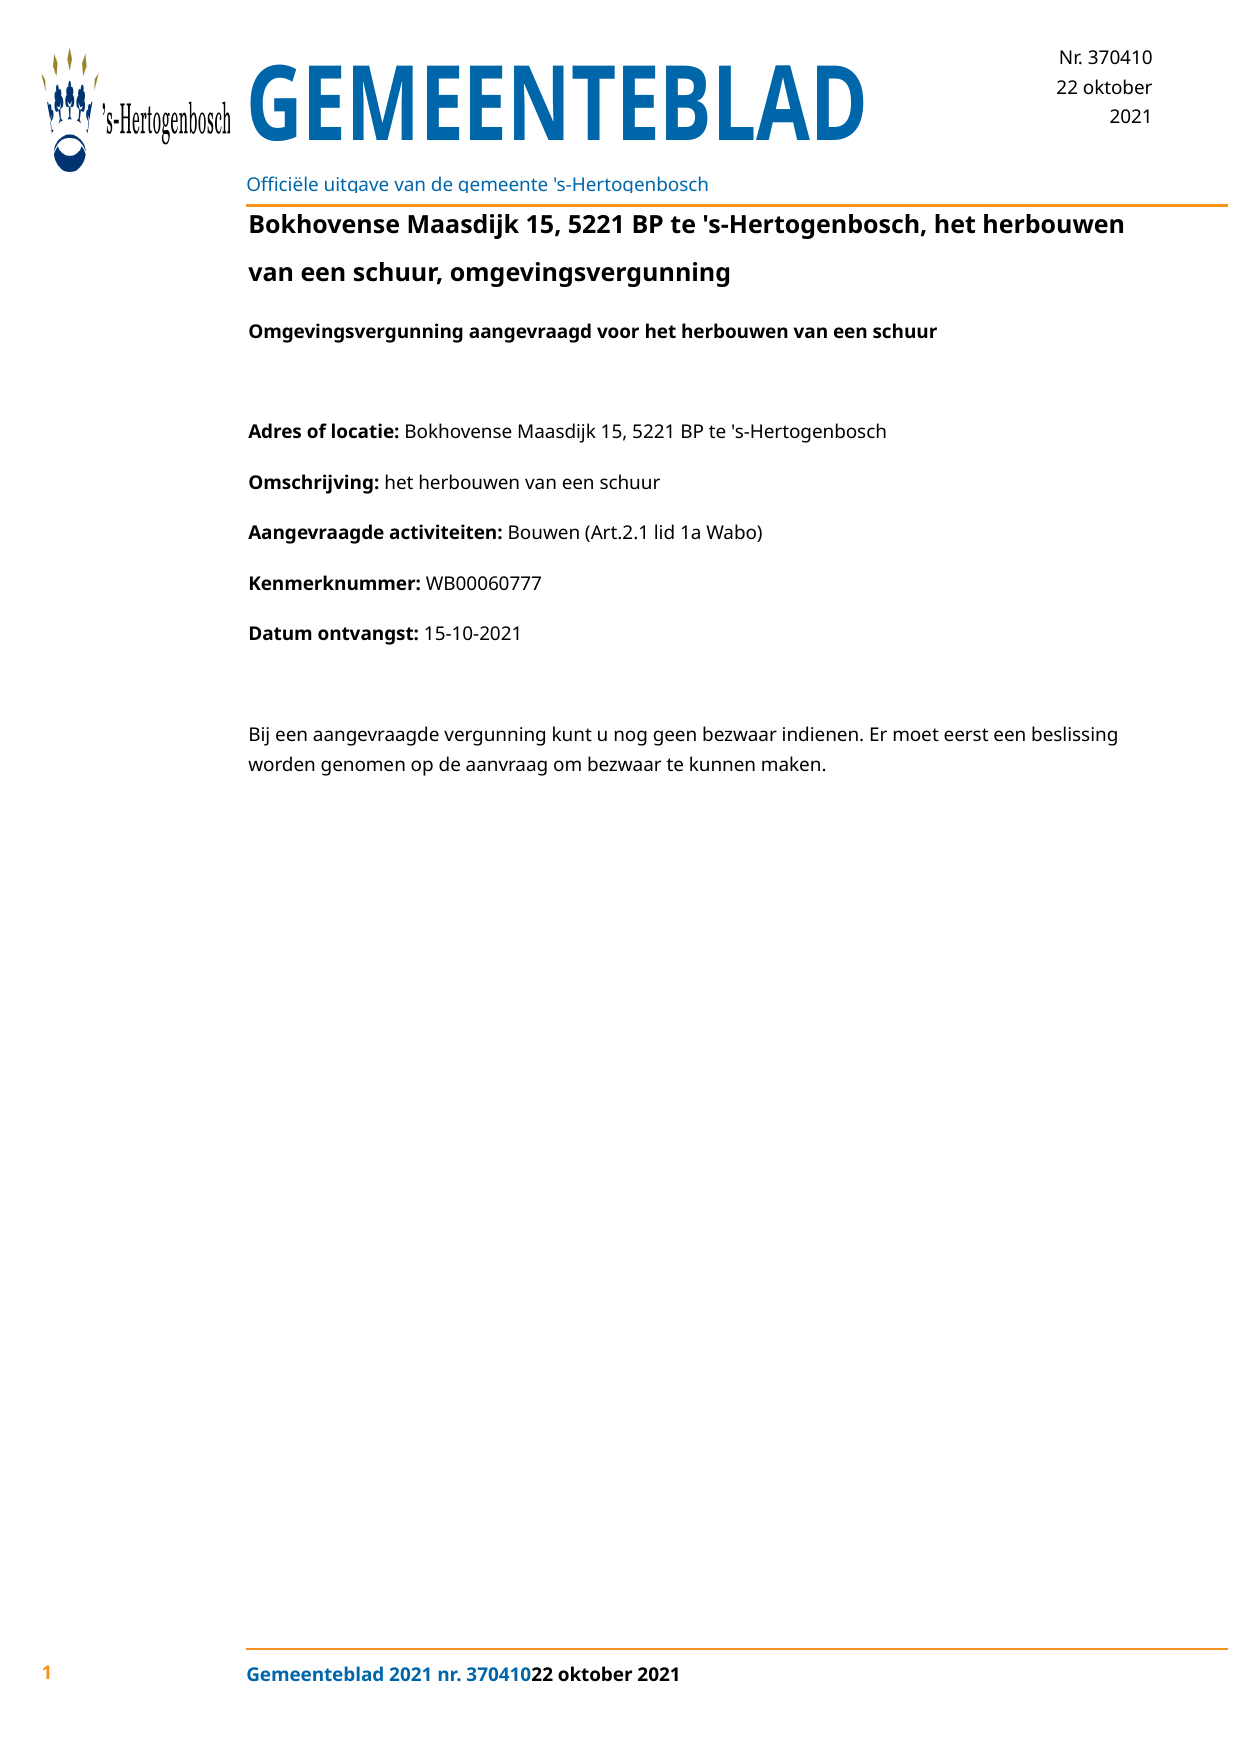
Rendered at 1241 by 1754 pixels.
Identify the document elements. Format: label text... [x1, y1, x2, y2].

text Omgevingsvergunning aangevraagd voor het herbouwen van een schuur [248, 318, 1152, 344]
text Datum ontvangst: 15-10-2021 [248, 620, 1152, 646]
text Aangevraagde activiteiten: Bouwen (Art.2.1 lid 1a Wabo) [248, 519, 1152, 545]
picture [41, 47, 231, 172]
text Bij een aangevraagde vergunning kunt u nog geen bezwaar indienen. Er moet eerst een beslissing worden genomen op de aanvraag om bezwaar te kunnen maken. [248, 721, 1152, 777]
text Omschrijving: het herbouwen van een schuur [248, 469, 1152, 495]
text Kenmerknummer: WB00060777 [248, 570, 1152, 596]
text Bokhovense Maasdijk 15, 5221 BP te 's-Hertogenbosch, het herbouwen van een schuur, omgevingsvergunning [248, 207, 1152, 288]
text Adres of locatie: Bokhovense Maasdijk 15, 5221 BP te 's-Hertogenbosch [248, 419, 1152, 444]
